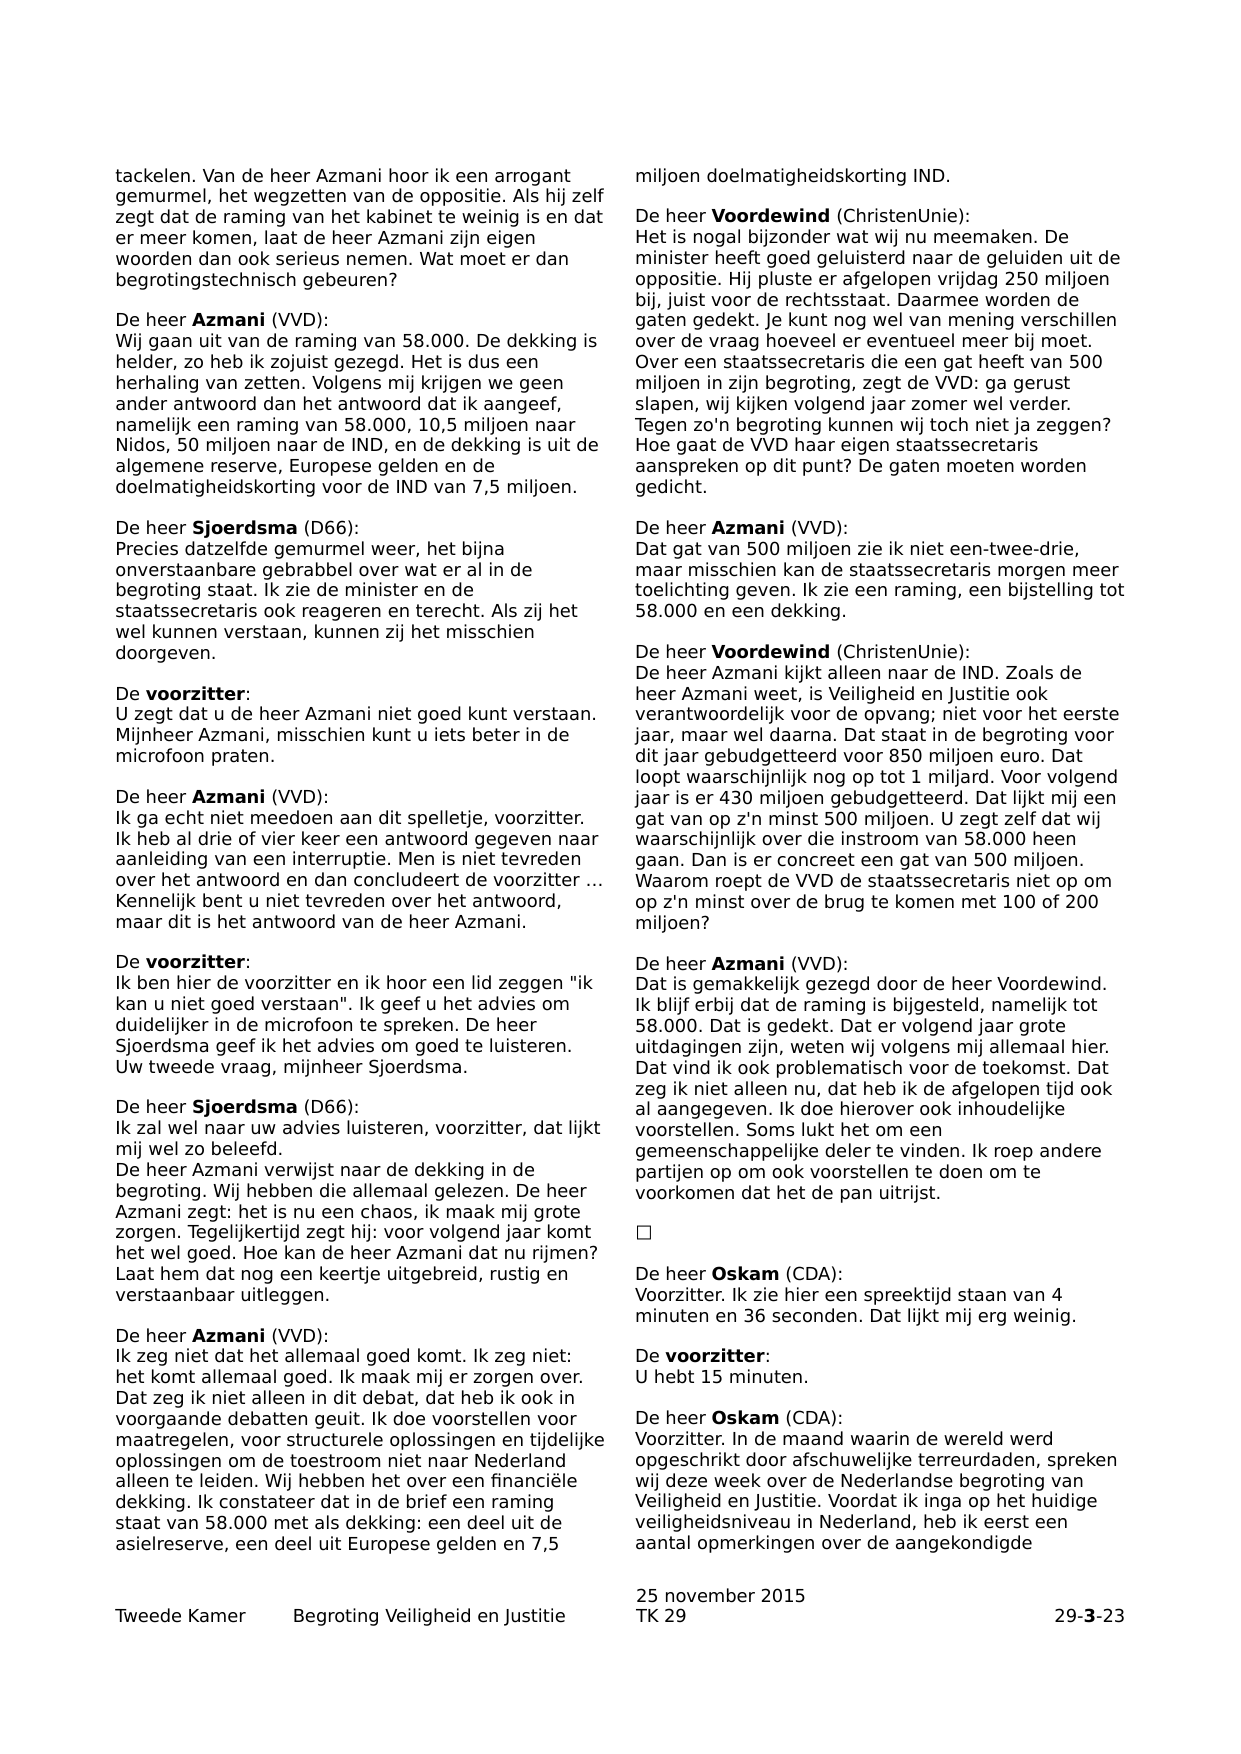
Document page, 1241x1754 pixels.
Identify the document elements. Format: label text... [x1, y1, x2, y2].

text De heer Azmani (VVD): [115, 787, 605, 807]
text Het is nogal bijzonder wat wij nu meemaken. De minister heeft goed geluisterd naar de geluiden uit de oppositie. Hij pluste er afgelopen vrijdag 250 miljoen bij, juist voor de rechtsstaat. Daarmee worden de gaten gedekt. Je kunt nog wel van mening verschillen over de vraag hoeveel er eventueel meer bij moet. Over een staatssecretaris die een gat heeft van 500 miljoen in zijn begroting, zegt de VVD: ga gerust slapen, wij kijken volgend jaar zomer wel verder. Tegen zo'n begroting kunnen wij toch niet ja zeggen? Hoe gaat de VVD haar eigen staatssecretaris aanspreken op dit punt? De gaten moeten worden gedicht. [635, 227, 1125, 498]
text De heer Voordewind (ChristenUnie): [635, 642, 1125, 662]
text De heer Oskam (CDA): [635, 1264, 1125, 1285]
text Dat is gemakkelijk gezegd door de heer Voordewind. Ik blijf erbij dat de raming is bijgesteld, namelijk tot 58.000. Dat is gedekt. Dat er volgend jaar grote uitdagingen zijn, weten wij volgens mij allemaal hier. Dat vind ik ook problematisch voor de toekomst. Dat zeg ik niet alleen nu, dat heb ik de afgelopen tijd ook al aangegeven. Ik doe hierover ook inhoudelijke voorstellen. Soms lukt het om een gemeenschappelijke deler te vinden. Ik roep andere partijen op om ook voorstellen te doen om te voorkomen dat het de pan uitrijst. [635, 974, 1125, 1203]
text miljoen doelmatigheidskorting IND. [635, 165, 1125, 186]
text Ik zal wel naar uw advies luisteren, voorzitter, dat lijkt mij wel zo beleefd. [115, 1118, 605, 1160]
text De heer Azmani verwijst naar de dekking in de begroting. Wij hebben die allemaal gelezen. De heer Azmani zegt: het is nu een chaos, ik maak mij grote zorgen. Tegelijkertijd zegt hij: voor volgend jaar komt het wel goed. Hoe kan de heer Azmani dat nu rijmen? Laat hem dat nog een keertje uitgebreid, rustig en verstaanbaar uitleggen. [115, 1160, 605, 1306]
text U zegt dat u de heer Azmani niet goed kunt verstaan. Mijnheer Azmani, misschien kunt u iets beter in de microfoon praten. [115, 704, 605, 767]
text De heer Oskam (CDA): [635, 1408, 1125, 1429]
text ⬜ [635, 1223, 1125, 1244]
text U hebt 15 minuten. [635, 1367, 1125, 1388]
text De heer Azmani (VVD): [115, 310, 605, 331]
text De heer Azmani (VVD): [115, 1326, 605, 1346]
text tackelen. Van de heer Azmani hoor ik een arrogant gemurmel, het wegzetten van de oppositie. Als hij zelf zegt dat de raming van het kabinet te weinig is en dat er meer komen, laat de heer Azmani zijn eigen woorden dan ook serieus nemen. Wat moet er dan begrotingstechnisch gebeuren? [115, 165, 605, 290]
text Wij gaan uit van de raming van 58.000. De dekking is helder, zo heb ik zojuist gezegd. Het is dus een herhaling van zetten. Volgens mij krijgen we geen ander antwoord dan het antwoord dat ik aangeef, namelijk een raming van 58.000, 10,5 miljoen naar Nidos, 50 miljoen naar de IND, en de dekking is uit de algemene reserve, Europese gelden en de doelmatigheidskorting voor de IND van 7,5 miljoen. [115, 331, 605, 498]
text De heer Voordewind (ChristenUnie): [635, 206, 1125, 227]
text De heer Azmani (VVD): [635, 518, 1125, 538]
text De voorzitter: [635, 1346, 1125, 1367]
text De heer Azmani (VVD): [635, 953, 1125, 974]
text Voorzitter. In de maand waarin de wereld werd opgeschrikt door afschuwelijke terreurdaden, spreken wij deze week over de Nederlandse begroting van Veiligheid en Justitie. Voordat ik inga op het huidige veiligheidsniveau in Nederland, heb ik eerst een aantal opmerkingen over de aangekondigde [635, 1429, 1125, 1554]
text Ik ben hier de voorzitter en ik hoor een lid zeggen "ik kan u niet goed verstaan". Ik geef u het advies om duidelijker in de microfoon te spreken. De heer Sjoerdsma geef ik het advies om goed te luisteren. Uw tweede vraag, mijnheer Sjoerdsma. [115, 973, 605, 1077]
text Ik ga echt niet meedoen aan dit spelletje, voorzitter. Ik heb al drie of vier keer een antwoord gegeven naar aanleiding van een interruptie. Men is niet tevreden over het antwoord en dan concludeert de voorzitter … Kennelijk bent u niet tevreden over het antwoord, maar dit is het antwoord van de heer Azmani. [115, 807, 605, 932]
text De voorzitter: [115, 952, 605, 973]
text Ik zeg niet dat het allemaal goed komt. Ik zeg niet: het komt allemaal goed. Ik maak mij er zorgen over. Dat zeg ik niet alleen in dit debat, dat heb ik ook in voorgaande debatten geuit. Ik doe voorstellen voor maatregelen, voor structurele oplossingen en tijdelijke oplossingen om de toestroom niet naar Nederland alleen te leiden. Wij hebben het over een financiële dekking. Ik constateer dat in de brief een raming staat van 58.000 met als dekking: een deel uit de asielreserve, een deel uit Europese gelden en 7,5 [115, 1346, 605, 1554]
text De voorzitter: [115, 683, 605, 704]
text De heer Azmani kijkt alleen naar de IND. Zoals de heer Azmani weet, is Veiligheid en Justitie ook verantwoordelijk voor de opvang; niet voor het eerste jaar, maar wel daarna. Dat staat in de begroting voor dit jaar gebudgetteerd voor 850 miljoen euro. Dat loopt waarschijnlijk nog op tot 1 miljard. Voor volgend jaar is er 430 miljoen gebudgetteerd. Dat lijkt mij een gat van op z'n minst 500 miljoen. U zegt zelf dat wij waarschijnlijk over die instroom van 58.000 heen gaan. Dan is er concreet een gat van 500 miljoen. Waarom roept de VVD de staatssecretaris niet op om op z'n minst over de brug te komen met 100 of 200 miljoen? [635, 662, 1125, 933]
text Voorzitter. Ik zie hier een spreektijd staan van 4 minuten en 36 seconden. Dat lijkt mij erg weinig. [635, 1285, 1125, 1326]
text Precies datzelfde gemurmel weer, het bijna onverstaanbare gebrabbel over wat er al in de begroting staat. Ik zie de minister en de staatssecretaris ook reageren en terecht. Als zij het wel kunnen verstaan, kunnen zij het misschien doorgeven. [115, 538, 605, 663]
text Dat gat van 500 miljoen zie ik niet een-twee-drie, maar misschien kan de staatssecretaris morgen meer toelichting geven. Ik zie een raming, een bijstelling tot 58.000 en een dekking. [635, 538, 1125, 622]
text De heer Sjoerdsma (D66): [115, 518, 605, 538]
text De heer Sjoerdsma (D66): [115, 1097, 605, 1118]
